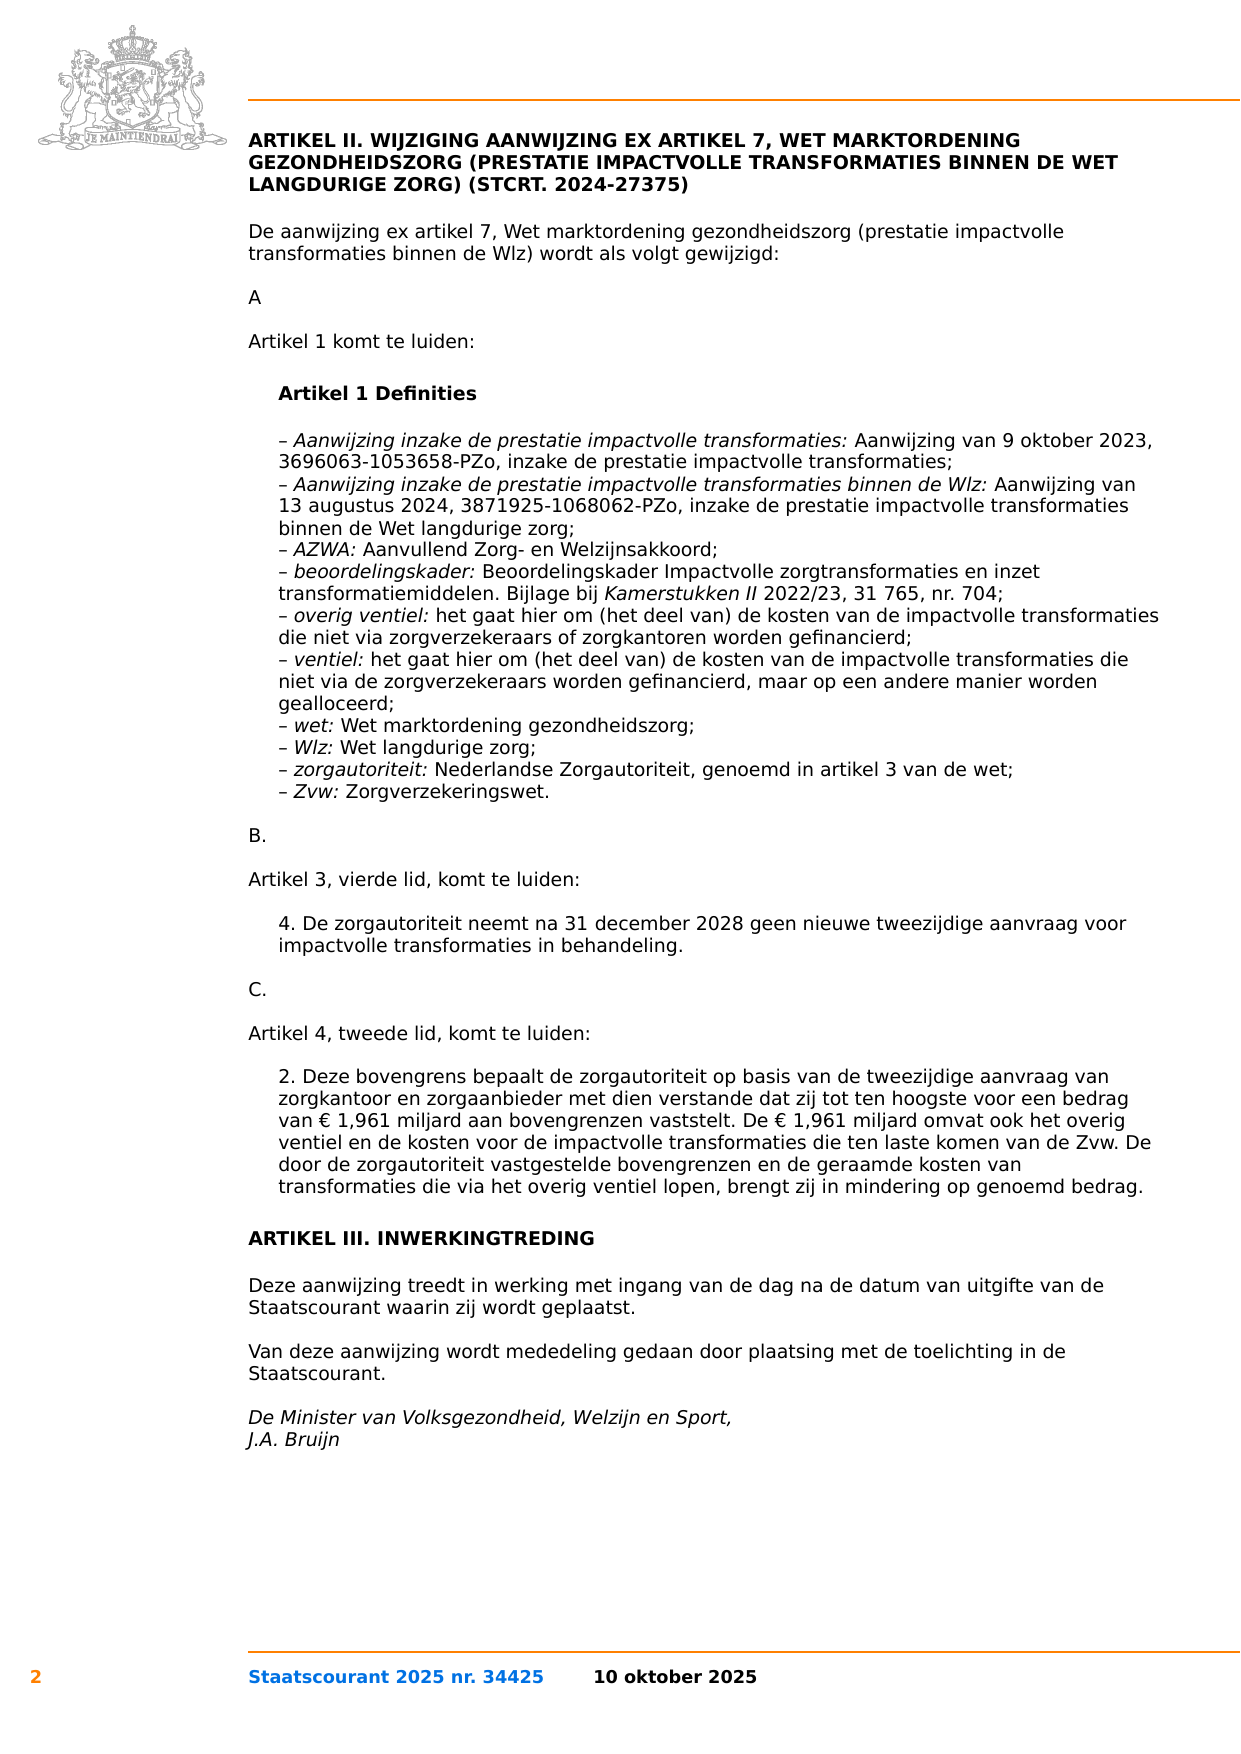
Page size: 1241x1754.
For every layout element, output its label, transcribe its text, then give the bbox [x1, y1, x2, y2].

subtitle ARTIKEL III. INWERKINGTREDING [248, 1228, 1163, 1250]
text B. [248, 825, 1163, 847]
text – Aanwijzing inzake de prestatie impactvolle transformaties binnen de Wlz: Aanwijzing van 13 augustus 2024, 3871925-1068062-PZo, inzake de prestatie impactvolle transformaties binnen de Wet langdurige zorg; [278, 473, 1163, 539]
text Artikel 1 komt te luiden: [248, 331, 1163, 352]
text A [248, 287, 1163, 309]
text De aanwijzing ex artikel 7, Wet marktordening gezondheidszorg (prestatie impactvolle transformaties binnen de Wlz) wordt als volgt gewijzigd: [248, 221, 1163, 265]
text De Minister van Volksgezondheid, Welzijn en Sport, J.A. Bruijn [248, 1407, 1163, 1451]
text – zorgautoriteit: Nederlandse Zorgautoriteit, genoemd in artikel 3 van de wet; [278, 759, 1163, 781]
subtitle Artikel 1 Definities [278, 382, 1163, 404]
text – Aanwijzing inzake de prestatie impactvolle transformaties: Aanwijzing van 9 oktober 2023, 3696063-1053658-PZo, inzake de prestatie impactvolle transformaties; [278, 429, 1163, 473]
picture [38, 25, 227, 150]
text 4. De zorgautoriteit neemt na 31 december 2028 geen nieuwe tweezijdige aanvraag voor impactvolle transformaties in behandeling. [278, 913, 1163, 957]
text – overig ventiel: het gaat hier om (het deel van) de kosten van de impactvolle transformaties die niet via zorgverzekeraars of zorgkantoren worden gefinancierd; [278, 605, 1163, 649]
text – wet: Wet marktordening gezondheidszorg; [278, 715, 1163, 737]
text Artikel 3, vierde lid, komt te luiden: [248, 869, 1163, 891]
text – Wlz: Wet langdurige zorg; [278, 737, 1163, 759]
text Van deze aanwijzing wordt mededeling gedaan door plaatsing met de toelichting in de Staatscourant. [248, 1341, 1163, 1385]
text – Zvw: Zorgverzekeringswet. [278, 781, 1163, 803]
text 2. Deze bovengrens bepaalt de zorgautoriteit op basis van de tweezijdige aanvraag van zorgkantoor en zorgaanbieder met dien verstande dat zij tot ten hoogste voor een bedrag van € 1,961 miljard aan bovengrenzen vaststelt. De € 1,961 miljard omvat ook het overig ventiel en de kosten voor de impactvolle transformaties die ten laste komen van de Zvw. De door de zorgautoriteit vastgestelde bovengrenzen en de geraamde kosten van transformaties die via het overig ventiel lopen, brengt zij in mindering op genoemd bedrag. [278, 1066, 1163, 1198]
text C. [248, 978, 1163, 1001]
text – ventiel: het gaat hier om (het deel van) de kosten van de impactvolle transformaties die niet via de zorgverzekeraars worden gefinancierd, maar op een andere manier worden gealloceerd; [278, 649, 1163, 715]
text – AZWA: Aanvullend Zorg- en Welzijnsakkoord; [278, 539, 1163, 561]
text Artikel 4, tweede lid, komt te luiden: [248, 1022, 1163, 1044]
text Deze aanwijzing treedt in werking met ingang van de dag na de datum van uitgifte van de Staatscourant waarin zij wordt geplaatst. [248, 1275, 1163, 1319]
text – beoordelingskader: Beoordelingskader Impactvolle zorgtransformaties en inzet transformatiemiddelen. Bijlage bij Kamerstukken II 2022/23, 31 765, nr. 704; [278, 561, 1163, 605]
subtitle ARTIKEL II. WIJZIGING AANWIJZING EX ARTIKEL 7, WET MARKTORDENING GEZONDHEIDSZORG (PRESTATIE IMPACTVOLLE TRANSFORMATIES BINNEN DE WET LANGDURIGE ZORG) (STCRT. 2024-27375) [248, 130, 1163, 196]
